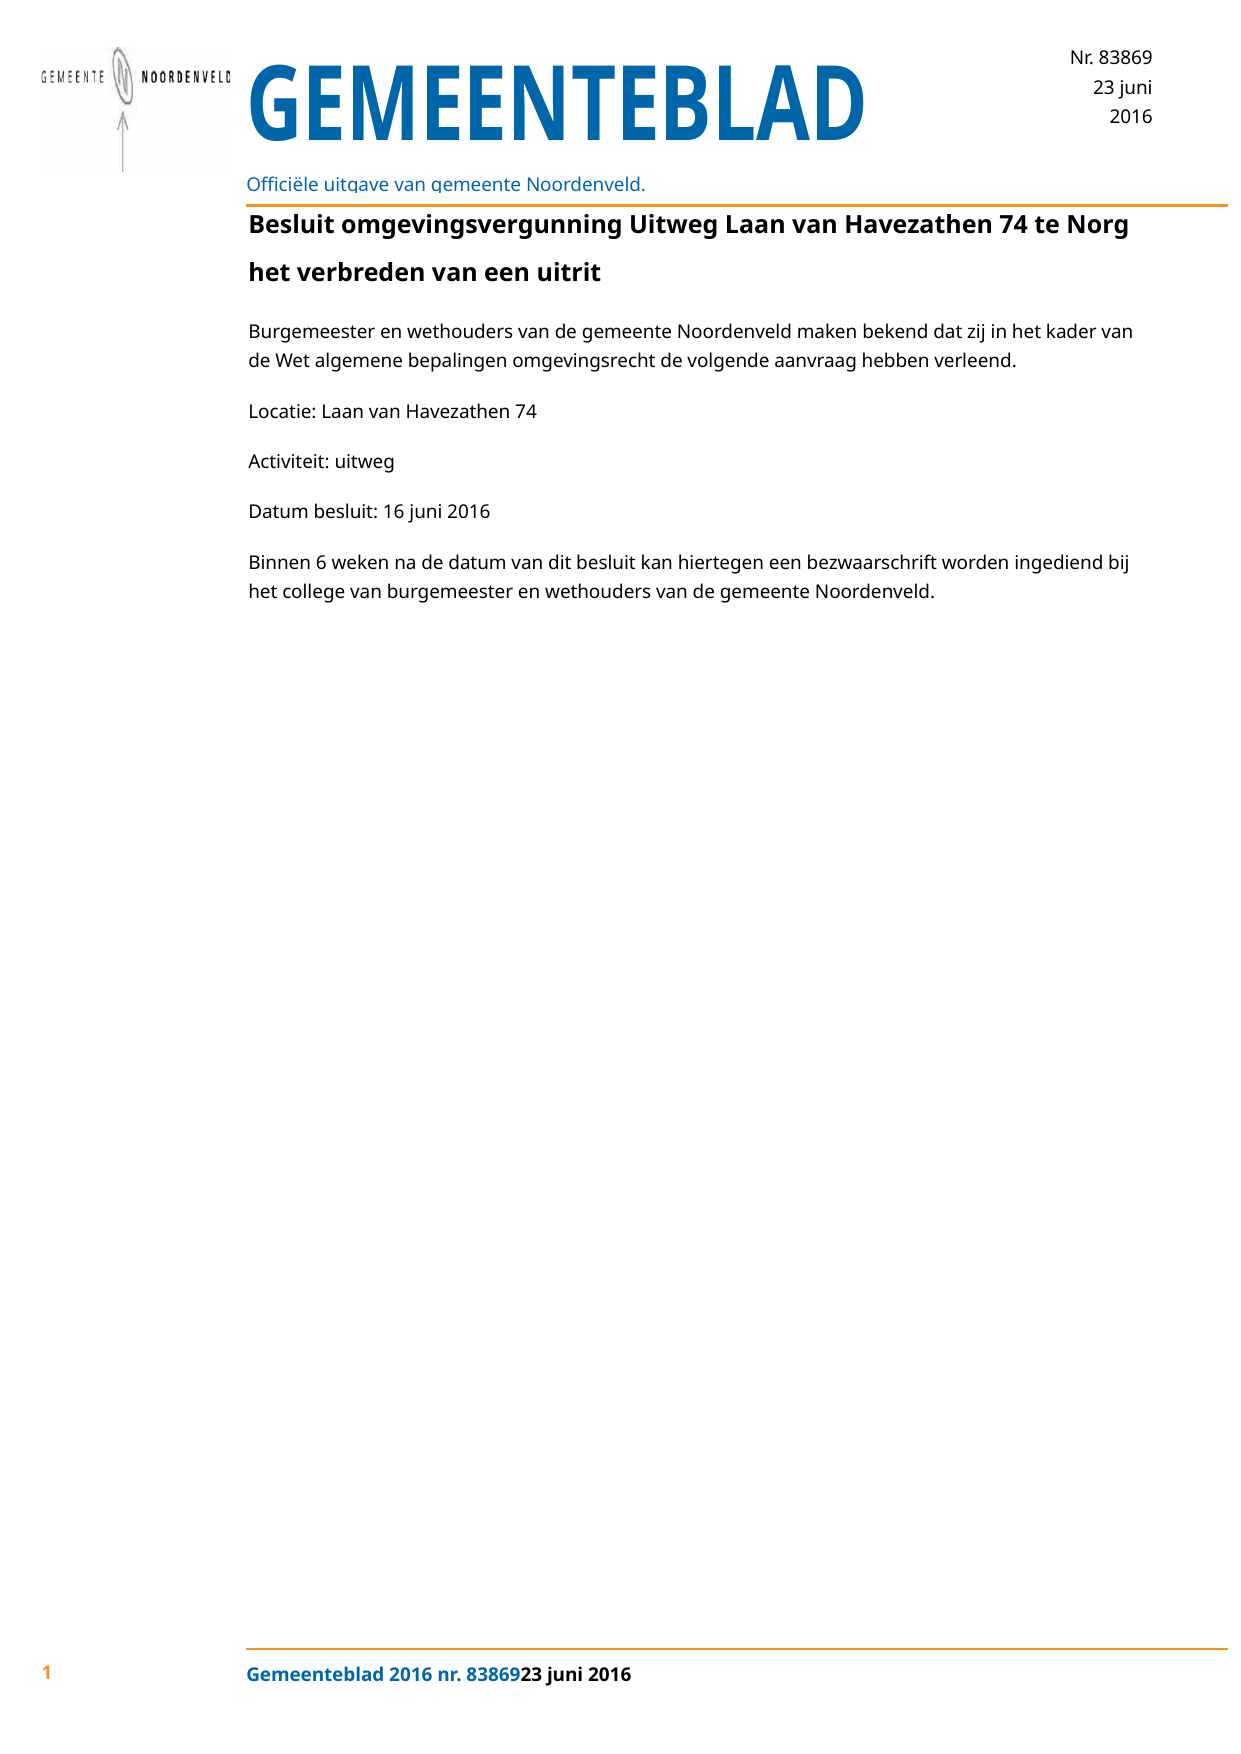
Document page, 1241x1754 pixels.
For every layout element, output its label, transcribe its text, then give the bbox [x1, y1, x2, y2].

text Datum besluit: 16 juni 2016 [248, 499, 1152, 524]
text Burgemeester en wethouders van de gemeente Noordenveld maken bekend dat zij in het kader van de Wet algemene bepalingen omgevingsrecht de volgende aanvraag hebben verleend. [248, 318, 1152, 373]
text Activiteit: uitweg [248, 448, 1152, 474]
text Binnen 6 weken na de datum van dit besluit kan hiertegen een bezwaarschrift worden ingediend bij het college van burgemeester en wethouders van de gemeente Noordenveld. [248, 549, 1152, 604]
picture [41, 47, 231, 172]
text Locatie: Laan van Havezathen 74 [248, 398, 1152, 424]
text Besluit omgevingsvergunning Uitweg Laan van Havezathen 74 te Norg het verbreden van een uitrit [248, 207, 1152, 288]
